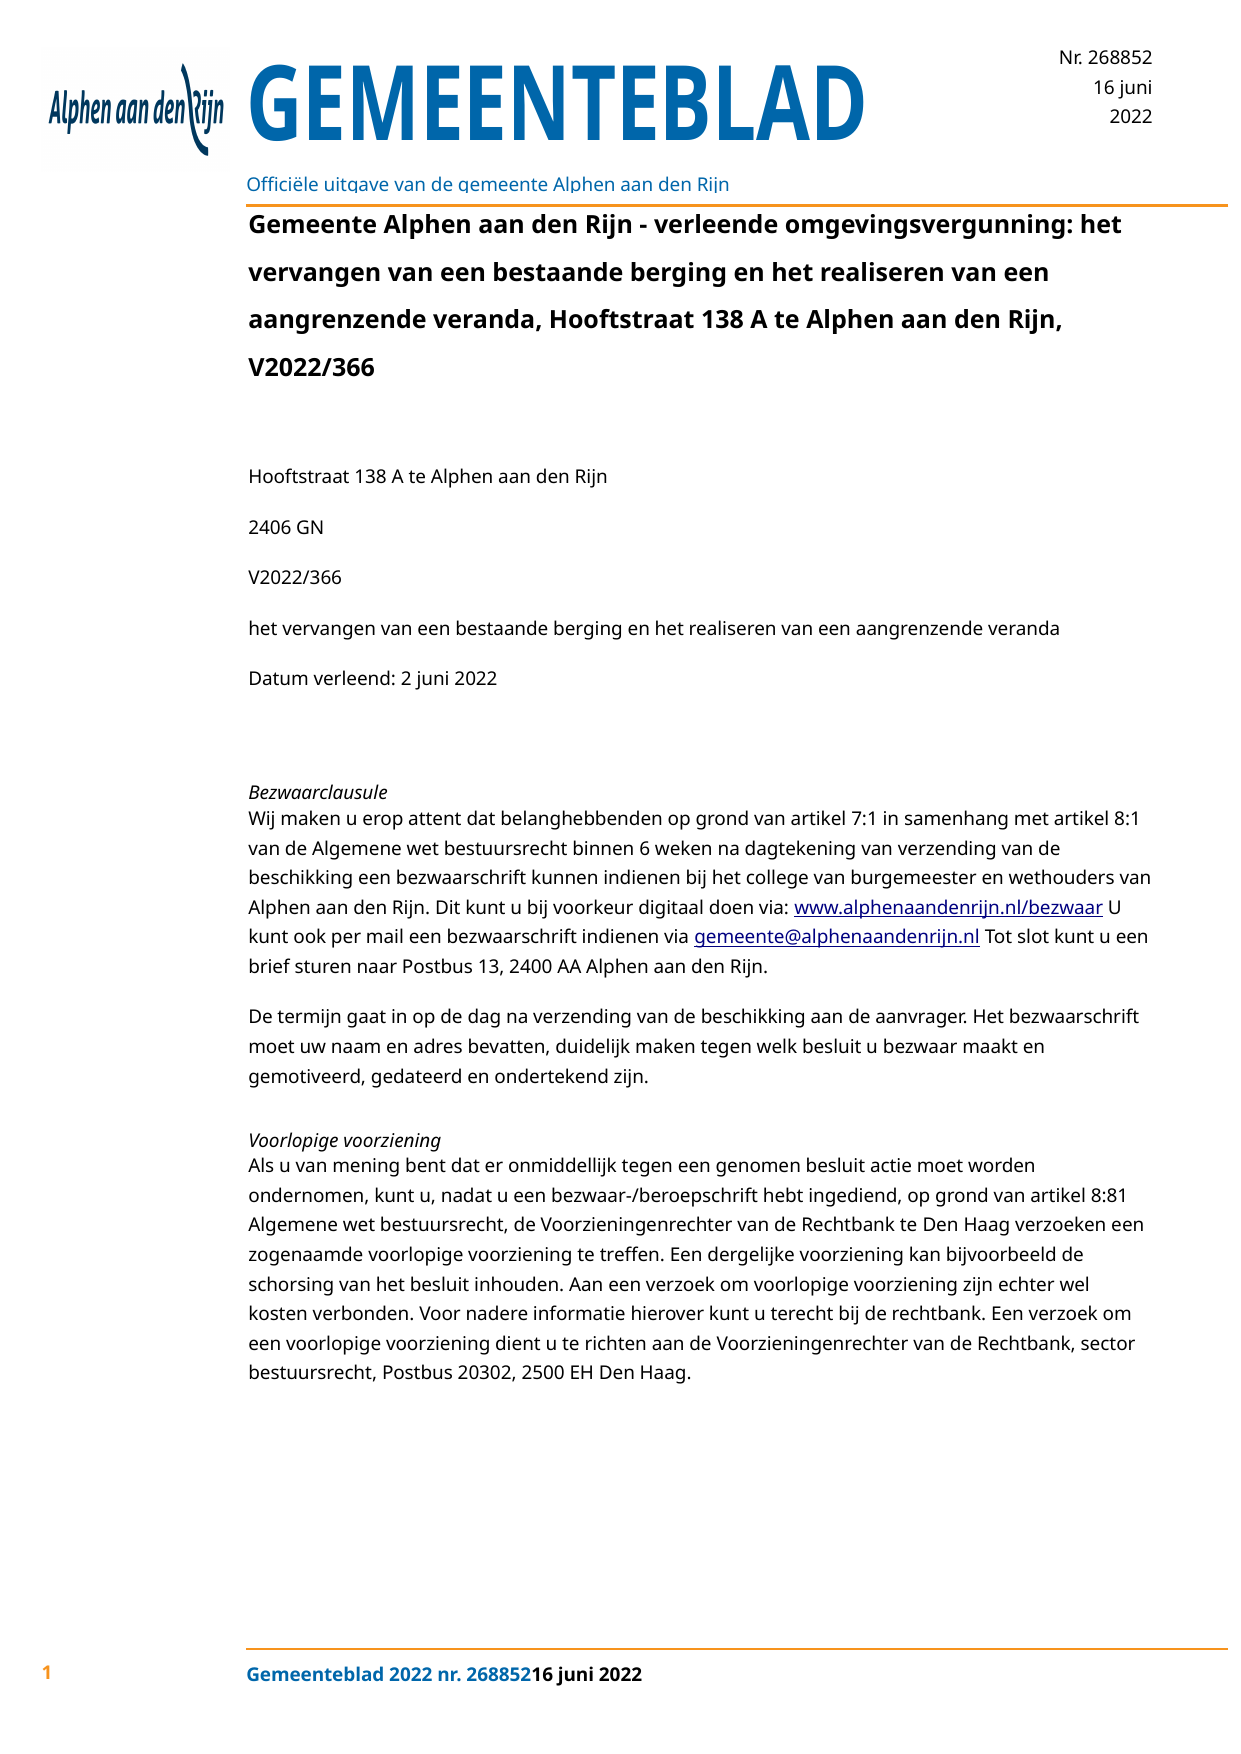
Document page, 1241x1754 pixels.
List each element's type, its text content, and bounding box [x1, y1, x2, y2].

text Hooftstraat 138 A te Alphen aan den Rijn [248, 463, 1152, 489]
text De termijn gaat in op de dag na verzending van de beschikking aan de aanvrager. Het bezwaarschrift moet uw naam en adres bevatten, duidelijk maken tegen welk besluit u bezwaar maakt en gemotiveerd, gedateerd en ondertekend zijn. [248, 1004, 1152, 1088]
text Datum verleend: 2 juni 2022 [248, 665, 1152, 691]
text Wij maken u erop attent dat belanghebbenden op grond van artikel 7:1 in samenhang met artikel 8:1 van de Algemene wet bestuursrecht binnen 6 weken na dagtekening van verzending van de beschikking een bezwaarschrift kunnen indienen bij het college van burgemeester en wethouders van Alphen aan den Rijn. Dit kunt u bij voorkeur digitaal doen via: www.alphenaandenrijn.nl/bezwaar U kunt ook per mail een bezwaarschrift indienen via gemeente@alphenaandenrijn.nl Tot slot kunt u een brief sturen naar Postbus 13, 2400 AA Alphen aan den Rijn. [248, 805, 1152, 979]
text Gemeente Alphen aan den Rijn - verleende omgevingsvergunning: het vervangen van een bestaande berging en het realiseren van een aangrenzende veranda, Hooftstraat 138 A te Alphen aan den Rijn, V2022/366 [248, 207, 1152, 384]
text V2022/366 [248, 564, 1152, 590]
text Voorlopige voorziening [248, 1127, 1152, 1152]
text Als u van mening bent dat er onmiddellijk tegen een genomen besluit actie moet worden ondernomen, kunt u, nadat u een bezwaar-/beroepschrift hebt ingediend, op grond van artikel 8:81 Algemene wet bestuursrecht, de Voorzieningenrechter van de Rechtbank te Den Haag verzoeken een zogenaamde voorlopige voorziening te treffen. Een dergelijke voorziening kan bijvoorbeeld de schorsing van het besluit inhouden. Aan een verzoek om voorlopige voorziening zijn echter wel kosten verbonden. Voor nadere informatie hierover kunt u terecht bij de rechtbank. Een verzoek om een voorlopige voorziening dient u te richten aan de Voorzieningenrechter van de Rechtbank, sector bestuursrecht, Postbus 20302, 2500 EH Den Haag. [248, 1152, 1152, 1385]
text het vervangen van een bestaande berging en het realiseren van een aangrenzende veranda [248, 615, 1152, 641]
text 2406 GN [248, 514, 1152, 540]
picture [41, 47, 231, 172]
text Bezwaarclausule [248, 779, 1152, 805]
